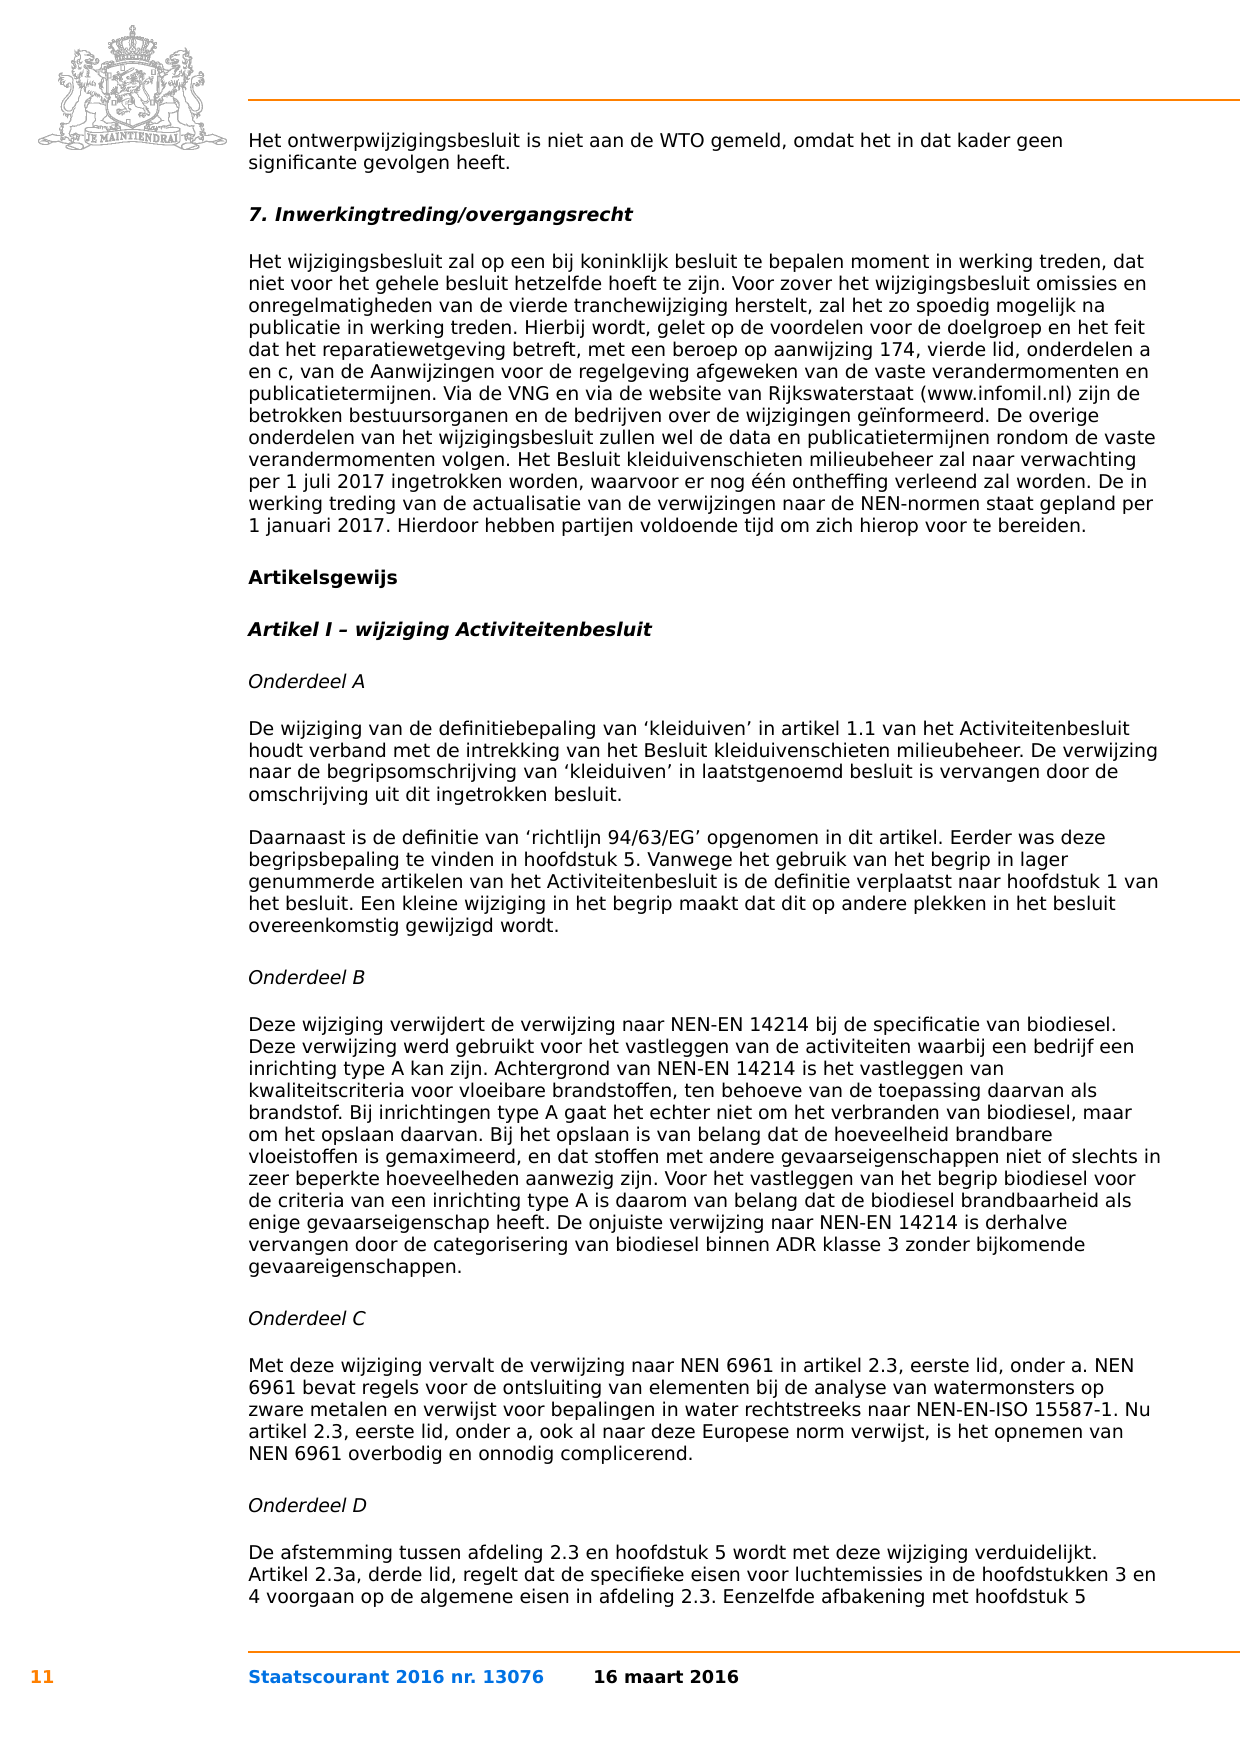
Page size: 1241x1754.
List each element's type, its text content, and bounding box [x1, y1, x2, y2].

subtitle 7. Inwerkingtreding/overgangsrecht [248, 204, 1163, 226]
text Deze wijziging verwijdert de verwijzing naar NEN-EN 14214 bij de specificatie van biodiesel. Deze verwijzing werd gebruikt voor het vastleggen van de activiteiten waarbij een bedrijf een inrichting type A kan zijn. Achtergrond van NEN-EN 14214 is het vastleggen van kwaliteitscriteria voor vloeibare brandstoffen, ten behoeve van de toepassing daarvan als brandstof. Bij inrichtingen type A gaat het echter niet om het verbranden van biodiesel, maar om het opslaan daarvan. Bij het opslaan is van belang dat de hoeveelheid brandbare vloeistoffen is gemaximeerd, en dat stoffen met andere gevaarseigenschappen niet of slechts in zeer beperkte hoeveelheden aanwezig zijn. Voor het vastleggen van het begrip biodiesel voor de criteria van een inrichting type A is daarom van belang dat de biodiesel brandbaarheid als enige gevaarseigenschap heeft. De onjuiste verwijzing naar NEN-EN 14214 is derhalve vervangen door de categorisering van biodiesel binnen ADR klasse 3 zonder bijkomende gevaareigenschappen. [248, 1014, 1163, 1278]
subtitle Onderdeel C [248, 1308, 1163, 1330]
text Met deze wijziging vervalt de verwijzing naar NEN 6961 in artikel 2.3, eerste lid, onder a. NEN 6961 bevat regels voor de ontsluiting van elementen bij de analyse van watermonsters op zware metalen en verwijst voor bepalingen in water rechtstreeks naar NEN-EN-ISO 15587-1. Nu artikel 2.3, eerste lid, onder a, ook al naar deze Europese norm verwijst, is het opnemen van NEN 6961 overbodig en onnodig complicerend. [248, 1355, 1163, 1465]
subtitle Artikelsgewijs [248, 567, 1163, 588]
subtitle Artikel I – wijziging Activiteitenbesluit [248, 618, 1163, 641]
text De afstemming tussen afdeling 2.3 en hoofdstuk 5 wordt met deze wijziging verduidelijkt. Artikel 2.3a, derde lid, regelt dat de specifieke eisen voor luchtemissies in de hoofdstukken 3 en 4 voorgaan op de algemene eisen in afdeling 2.3. Eenzelfde afbakening met hoofdstuk 5 [248, 1542, 1163, 1608]
subtitle Onderdeel A [248, 671, 1163, 692]
subtitle Onderdeel D [248, 1495, 1163, 1517]
subtitle Onderdeel B [248, 967, 1163, 989]
text De wijziging van de definitiebepaling van ‘kleiduiven’ in artikel 1.1 van het Activiteitenbesluit houdt verband met de intrekking van het Besluit kleiduivenschieten milieubeheer. De verwijzing naar de begripsomschrijving van ‘kleiduiven’ in laatstgenoemd besluit is vervangen door de omschrijving uit dit ingetrokken besluit. [248, 717, 1163, 805]
text Daarnaast is de definitie van ‘richtlijn 94/63/EG’ opgenomen in dit artikel. Eerder was deze begripsbepaling te vinden in hoofdstuk 5. Vanwege het gebruik van het begrip in lager genummerde artikelen van het Activiteitenbesluit is de definitie verplaatst naar hoofdstuk 1 van het besluit. Een kleine wijziging in het begrip maakt dat dit op andere plekken in het besluit overeenkomstig gewijzigd wordt. [248, 827, 1163, 937]
picture [38, 25, 227, 150]
text Het ontwerpwijzigingsbesluit is niet aan de WTO gemeld, omdat het in dat kader geen significante gevolgen heeft. [248, 130, 1163, 174]
text Het wijzigingsbesluit zal op een bij koninklijk besluit te bepalen moment in werking treden, dat niet voor het gehele besluit hetzelfde hoeft te zijn. Voor zover het wijzigingsbesluit omissies en onregelmatigheden van de vierde tranchewijziging herstelt, zal het zo spoedig mogelijk na publicatie in werking treden. Hierbij wordt, gelet op de voordelen voor de doelgroep en het feit dat het reparatiewetgeving betreft, met een beroep op aanwijzing 174, vierde lid, onderdelen a en c, van de Aanwijzingen voor de regelgeving afgeweken van de vaste verandermomenten en publicatietermijnen. Via de VNG en via de website van Rijkswaterstaat (www.infomil.nl) zijn de betrokken bestuursorganen en de bedrijven over de wijzigingen geïnformeerd. De overige onderdelen van het wijzigingsbesluit zullen wel de data en publicatietermijnen rondom de vaste verandermomenten volgen. Het Besluit kleiduivenschieten milieubeheer zal naar verwachting per 1 juli 2017 ingetrokken worden, waarvoor er nog één ontheffing verleend zal worden. De in werking treding van de actualisatie van de verwijzingen naar de NEN-normen staat gepland per 1 januari 2017. Hierdoor hebben partijen voldoende tijd om zich hierop voor te bereiden. [248, 251, 1163, 537]
